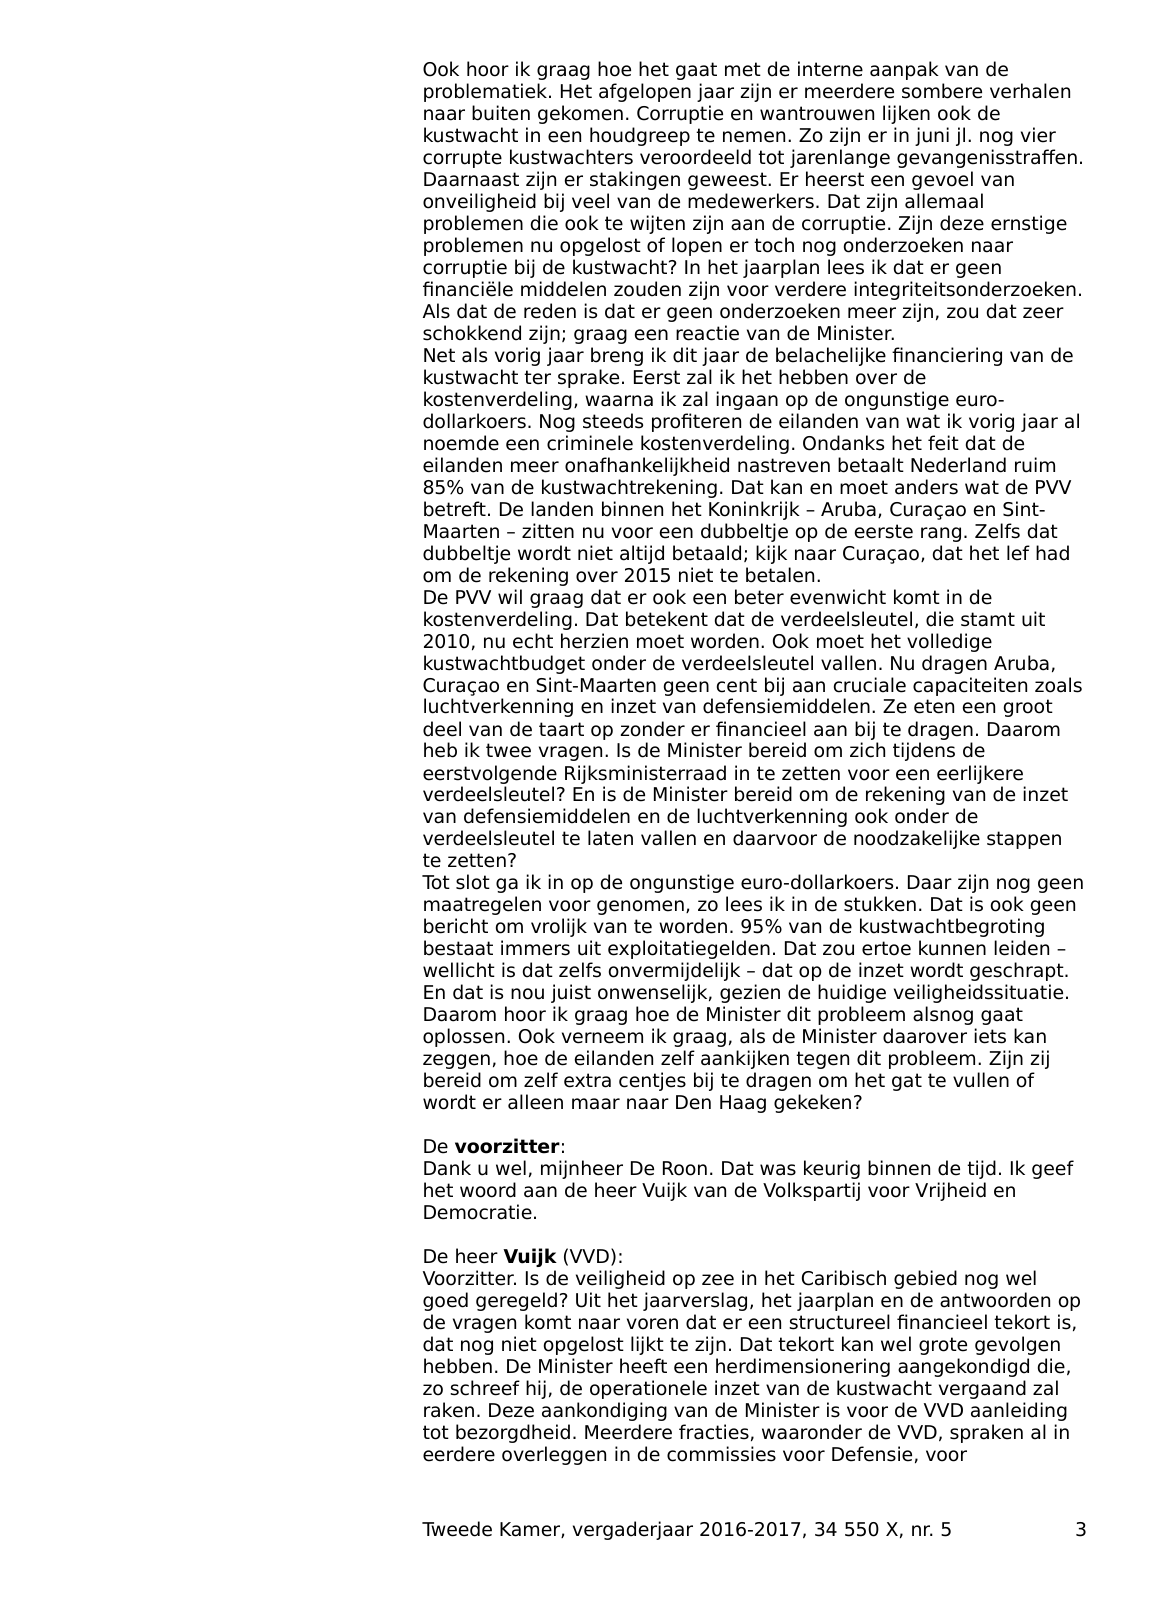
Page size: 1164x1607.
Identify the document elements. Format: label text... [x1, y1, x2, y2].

text Tot slot ga ik in op de ongunstige euro-dollarkoers. Daar zijn nog geen maatregelen voor genomen, zo lees ik in de stukken. Dat is ook geen bericht om vrolijk van te worden. 95% van de kustwachtbegroting bestaat immers uit exploitatiegelden. Dat zou ertoe kunnen leiden – wellicht is dat zelfs onvermijdelijk – dat op de inzet wordt geschrapt. En dat is nou juist onwenselijk, gezien de huidige veiligheidssituatie. Daarom hoor ik graag hoe de Minister dit probleem alsnog gaat oplossen. Ook verneem ik graag, als de Minister daarover iets kan zeggen, hoe de eilanden zelf aankijken tegen dit probleem. Zijn zij bereid om zelf extra centjes bij te dragen om het gat te vullen of wordt er alleen maar naar Den Haag gekeken? [422, 872, 1087, 1114]
text De PVV wil graag dat er ook een beter evenwicht komt in de kostenverdeling. Dat betekent dat de verdeelsleutel, die stamt uit 2010, nu echt herzien moet worden. Ook moet het volledige kustwachtbudget onder de verdeelsleutel vallen. Nu dragen Aruba, Curaçao en Sint-Maarten geen cent bij aan cruciale capaciteiten zoals luchtverkenning en inzet van defensiemiddelen. Ze eten een groot deel van de taart op zonder er financieel aan bij te dragen. Daarom heb ik twee vragen. Is de Minister bereid om zich tijdens de eerstvolgende Rijksministerraad in te zetten voor een eerlijkere verdeelsleutel? En is de Minister bereid om de rekening van de inzet van defensiemiddelen en de luchtverkenning ook onder de verdeelsleutel te laten vallen en daarvoor de noodzakelijke stappen te zetten? [422, 587, 1087, 872]
text De voorzitter: [422, 1136, 1087, 1158]
text Net als vorig jaar breng ik dit jaar de belachelijke financiering van de kustwacht ter sprake. Eerst zal ik het hebben over de kostenverdeling, waarna ik zal ingaan op de ongunstige euro-dollarkoers. Nog steeds profiteren de eilanden van wat ik vorig jaar al noemde een criminele kostenverdeling. Ondanks het feit dat de eilanden meer onafhankelijkheid nastreven betaalt Nederland ruim 85% van de kustwachtrekening. Dat kan en moet anders wat de PVV betreft. De landen binnen het Koninkrijk – Aruba, Curaçao en Sint-Maarten – zitten nu voor een dubbeltje op de eerste rang. Zelfs dat dubbeltje wordt niet altijd betaald; kijk naar Curaçao, dat het lef had om de rekening over 2015 niet te betalen. [422, 345, 1087, 587]
text Ook hoor ik graag hoe het gaat met de interne aanpak van de problematiek. Het afgelopen jaar zijn er meerdere sombere verhalen naar buiten gekomen. Corruptie en wantrouwen lijken ook de kustwacht in een houdgreep te nemen. Zo zijn er in juni jl. nog vier corrupte kustwachters veroordeeld tot jarenlange gevangenisstraffen. Daarnaast zijn er stakingen geweest. Er heerst een gevoel van onveiligheid bij veel van de medewerkers. Dat zijn allemaal problemen die ook te wijten zijn aan de corruptie. Zijn deze ernstige problemen nu opgelost of lopen er toch nog onderzoeken naar corruptie bij de kustwacht? In het jaarplan lees ik dat er geen financiële middelen zouden zijn voor verdere integriteitsonderzoeken. Als dat de reden is dat er geen onderzoeken meer zijn, zou dat zeer schokkend zijn; graag een reactie van de Minister. [422, 59, 1087, 345]
text De heer Vuijk (VVD): [422, 1246, 1087, 1268]
text Voorzitter. Is de veiligheid op zee in het Caribisch gebied nog wel goed geregeld? Uit het jaarverslag, het jaarplan en de antwoorden op de vragen komt naar voren dat er een structureel financieel tekort is, dat nog niet opgelost lijkt te zijn. Dat tekort kan wel grote gevolgen hebben. De Minister heeft een herdimensionering aangekondigd die, zo schreef hij, de operationele inzet van de kustwacht vergaand zal raken. Deze aankondiging van de Minister is voor de VVD aanleiding tot bezorgdheid. Meerdere fracties, waaronder de VVD, spraken al in eerdere overleggen in de commissies voor Defensie, voor [422, 1268, 1087, 1466]
text Dank u wel, mijnheer De Roon. Dat was keurig binnen de tijd. Ik geef het woord aan de heer Vuijk van de Volkspartij voor Vrijheid en Democratie. [422, 1158, 1087, 1224]
